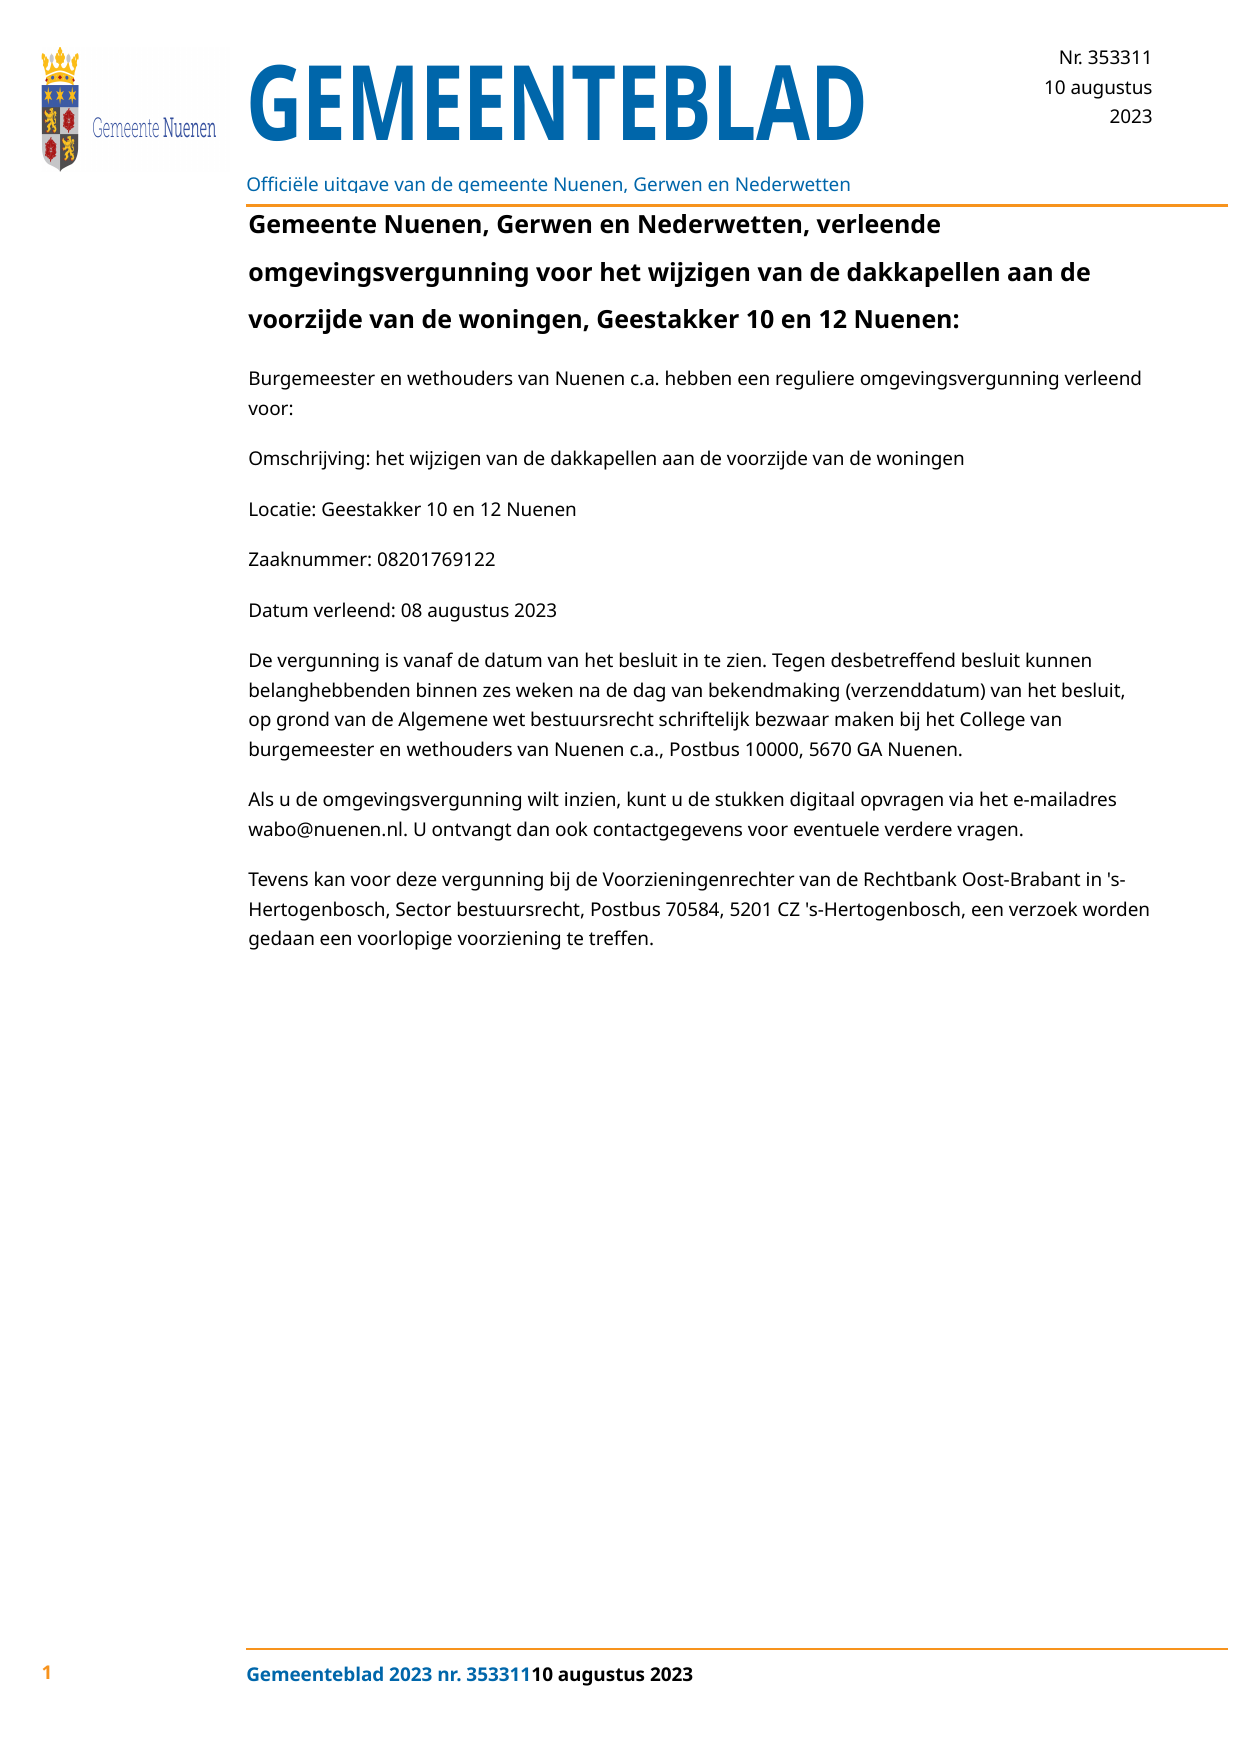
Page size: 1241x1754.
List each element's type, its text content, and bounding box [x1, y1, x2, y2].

text Als u de omgevingsvergunning wilt inzien, kunt u de stukken digitaal opvragen via het e-mailadres wabo@nuenen.nl. U ontvangt dan ook contactgegevens voor eventuele verdere vragen. [248, 786, 1152, 842]
picture [41, 47, 231, 172]
text Zaaknummer: 08201769122 [248, 546, 1152, 572]
text Locatie: Geestakker 10 en 12 Nuenen [248, 496, 1152, 522]
text Burgemeester en wethouders van Nuenen c.a. hebben een reguliere omgevingsvergunning verleend voor: [248, 366, 1152, 421]
text De vergunning is vanaf de datum van het besluit in te zien. Tegen desbetreffend besluit kunnen belanghebbenden binnen zes weken na de dag van bekendmaking (verzenddatum) van het besluit, op grond van de Algemene wet bestuursrecht schriftelijk bezwaar maken bij het College van burgemeester en wethouders van Nuenen c.a., Postbus 10000, 5670 GA Nuenen. [248, 647, 1152, 762]
text Tevens kan voor deze vergunning bij de Voorzieningenrechter van de Rechtbank Oost-Brabant in 's-Hertogenbosch, Sector bestuursrecht, Postbus 70584, 5201 CZ 's-Hertogenbosch, een verzoek worden gedaan een voorlopige voorziening te treffen. [248, 866, 1152, 951]
text Datum verleend: 08 augustus 2023 [248, 597, 1152, 622]
text Omschrijving: het wijzigen van de dakkapellen aan de voorzijde van de woningen [248, 446, 1152, 471]
text Gemeente Nuenen, Gerwen en Nederwetten, verleende omgevingsvergunning voor het wijzigen van de dakkapellen aan de voorzijde van de woningen, Geestakker 10 en 12 Nuenen: [248, 207, 1152, 336]
